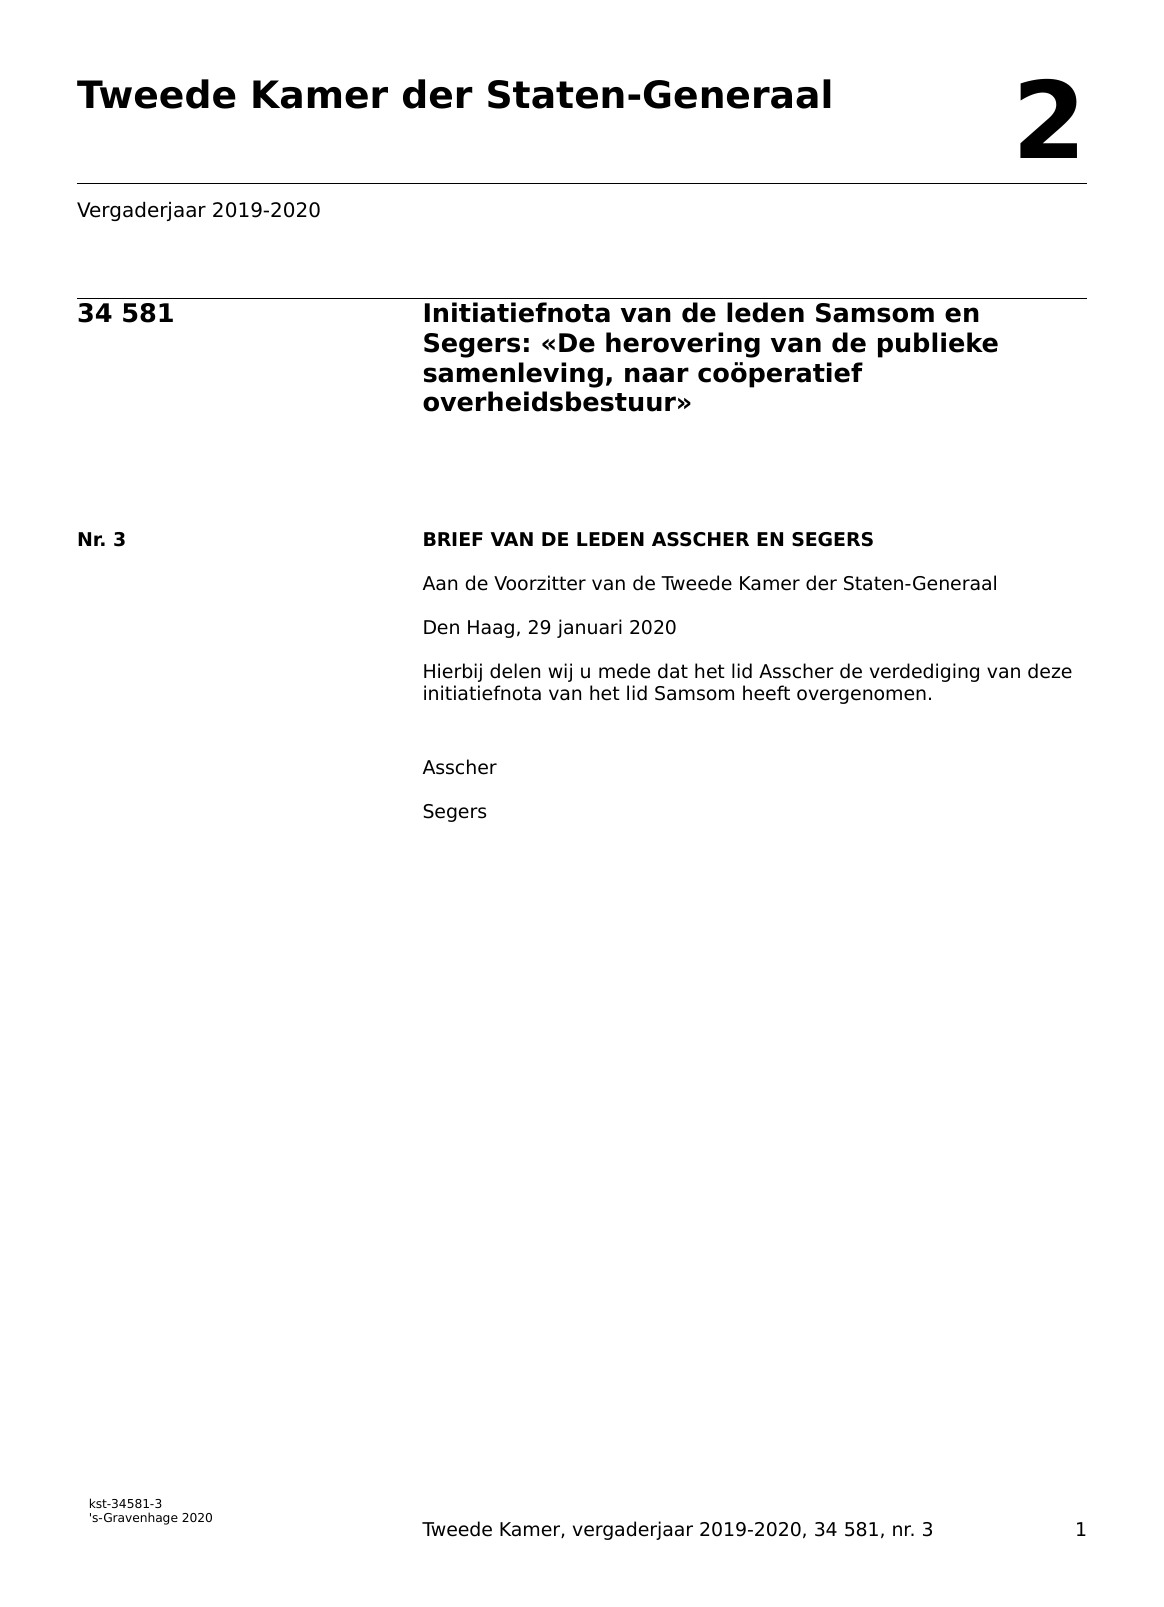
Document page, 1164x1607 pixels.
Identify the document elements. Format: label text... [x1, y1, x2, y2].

text Hierbij delen wij u mede dat het lid Asscher de verdediging van deze initiatiefnota van het lid Samsom heeft overgenomen. [422, 661, 1087, 705]
subtitle 34 581 Initiatiefnota van de leden Samsom en Segers: «De herovering van de publieke samenleving, naar coöperatief overheidsbestuur» [77, 299, 1087, 418]
subtitle Nr. 3 BRIEF VAN DE LEDEN ASSCHER EN SEGERS [77, 529, 1087, 551]
text Aan de Voorzitter van de Tweede Kamer der Staten-Generaal [422, 573, 1087, 595]
table_header Tweede Kamer der Staten-Generaal [77, 59, 886, 183]
text 's-Gravenhage 2020 [88, 1511, 323, 1525]
table_header 2 [886, 59, 1087, 183]
text Asscher Segers [422, 735, 1087, 823]
text Den Haag, 29 januari 2020 [422, 617, 1087, 639]
text kst-34581-3 [88, 1497, 323, 1511]
table_cell Vergaderjaar 2019-2020 [77, 184, 1087, 298]
